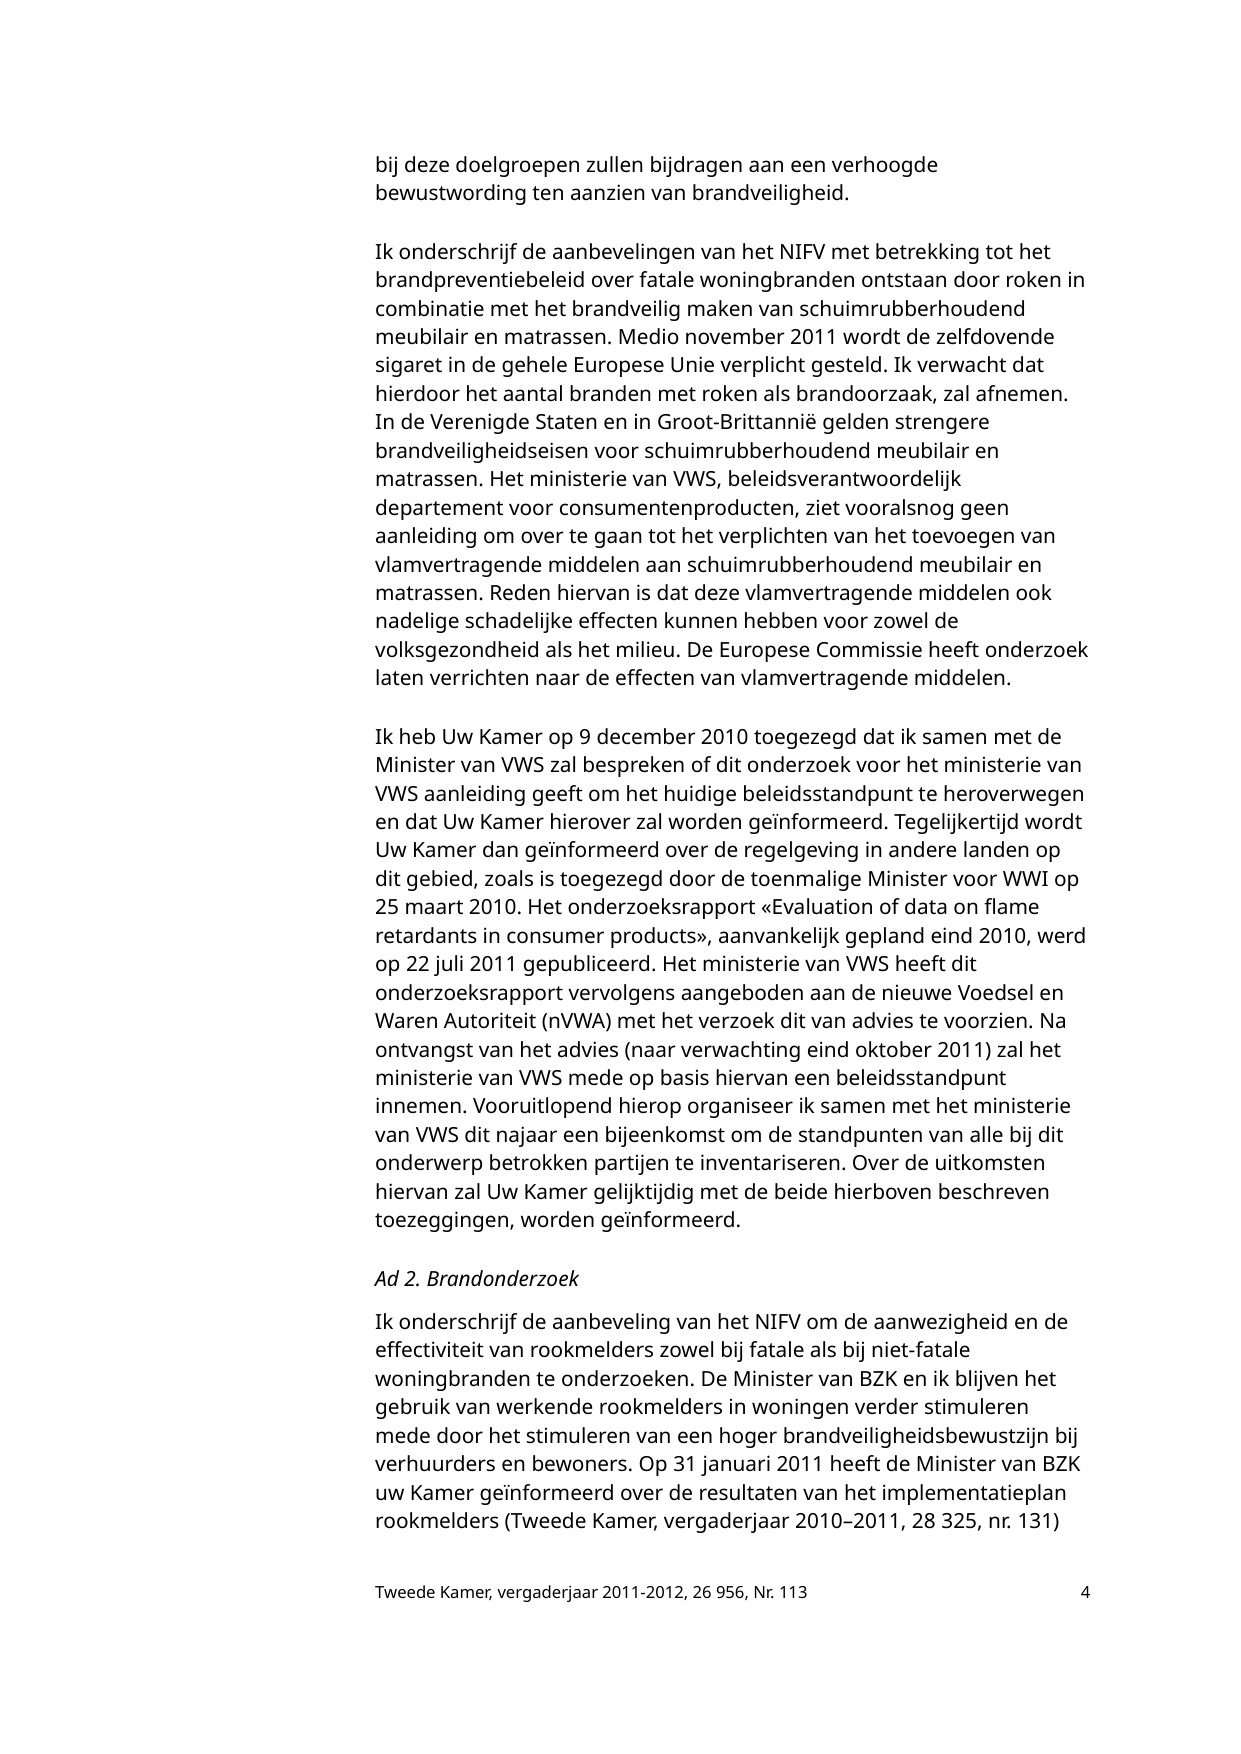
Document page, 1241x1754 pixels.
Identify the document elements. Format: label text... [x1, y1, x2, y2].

text Ik heb Uw Kamer op 9 december 2010 toegezegd dat ik samen met de Minister van VWS zal bespreken of dit onderzoek voor het ministerie van VWS aanleiding geeft om het huidige beleidsstandpunt te heroverwegen en dat Uw Kamer hierover zal worden geïnformeerd. Tegelijkertijd wordt Uw Kamer dan geïnformeerd over de regelgeving in andere landen op dit gebied, zoals is toegezegd door de toenmalige Minister voor WWI op 25 maart 2010. Het onderzoeksrapport «Evaluation of data on flame retardants in consumer products», aanvankelijk gepland eind 2010, werd op 22 juli 2011 gepubliceerd. Het ministerie van VWS heeft dit onderzoeksrapport vervolgens aangeboden aan de nieuwe Voedsel en Waren Autoriteit (nVWA) met het verzoek dit van advies te voorzien. Na ontvangst van het advies (naar verwachting eind oktober 2011) zal het ministerie van VWS mede op basis hiervan een beleidsstandpunt innemen. Vooruitlopend hierop organiseer ik samen met het ministerie van VWS dit najaar een bijeenkomst om de standpunten van alle bij dit onderwerp betrokken partijen te inventariseren. Over de uitkomsten hiervan zal Uw Kamer gelijktijdig met de beide hierboven beschreven toezeggingen, worden geïnformeerd. [375, 722, 1090, 1234]
text bij deze doelgroepen zullen bijdragen aan een verhoogde bewustwording ten aanzien van brandveiligheid. [375, 150, 1090, 207]
text Ik onderschrijf de aanbeveling van het NIFV om de aanwezigheid en de effectiviteit van rookmelders zowel bij fatale als bij niet-fatale woningbranden te onderzoeken. De Minister van BZK en ik blijven het gebruik van werkende rookmelders in woningen verder stimuleren mede door het stimuleren van een hoger brandveiligheidsbewustzijn bij verhuurders en bewoners. Op 31 januari 2011 heeft de Minister van BZK uw Kamer geïnformeerd over de resultaten van het implementatieplan rookmelders (Tweede Kamer, vergaderjaar 2010–2011, 28 325, nr. 131) [375, 1307, 1090, 1535]
text Ik onderschrijf de aanbevelingen van het NIFV met betrekking tot het brandpreventiebeleid over fatale woningbranden ontstaan door roken in combinatie met het brandveilig maken van schuimrubberhoudend meubilair en matrassen. Medio november 2011 wordt de zelfdovende sigaret in de gehele Europese Unie verplicht gesteld. Ik verwacht dat hierdoor het aantal branden met roken als brandoorzaak, zal afnemen. In de Verenigde Staten en in Groot-Brittannië gelden strengere brandveiligheidseisen voor schuimrubberhoudend meubilair en matrassen. Het ministerie van VWS, beleidsverantwoordelijk departement voor consumentenproducten, ziet vooralsnog geen aanleiding om over te gaan tot het verplichten van het toevoegen van vlamvertragende middelen aan schuimrubberhoudend meubilair en matrassen. Reden hiervan is dat deze vlamvertragende middelen ook nadelige schadelijke effecten kunnen hebben voor zowel de volksgezondheid als het milieu. De Europese Commissie heeft onderzoek laten verrichten naar de effecten van vlamvertragende middelen. [375, 237, 1090, 692]
text Ad 2. Brandonderzoek [375, 1264, 1090, 1292]
